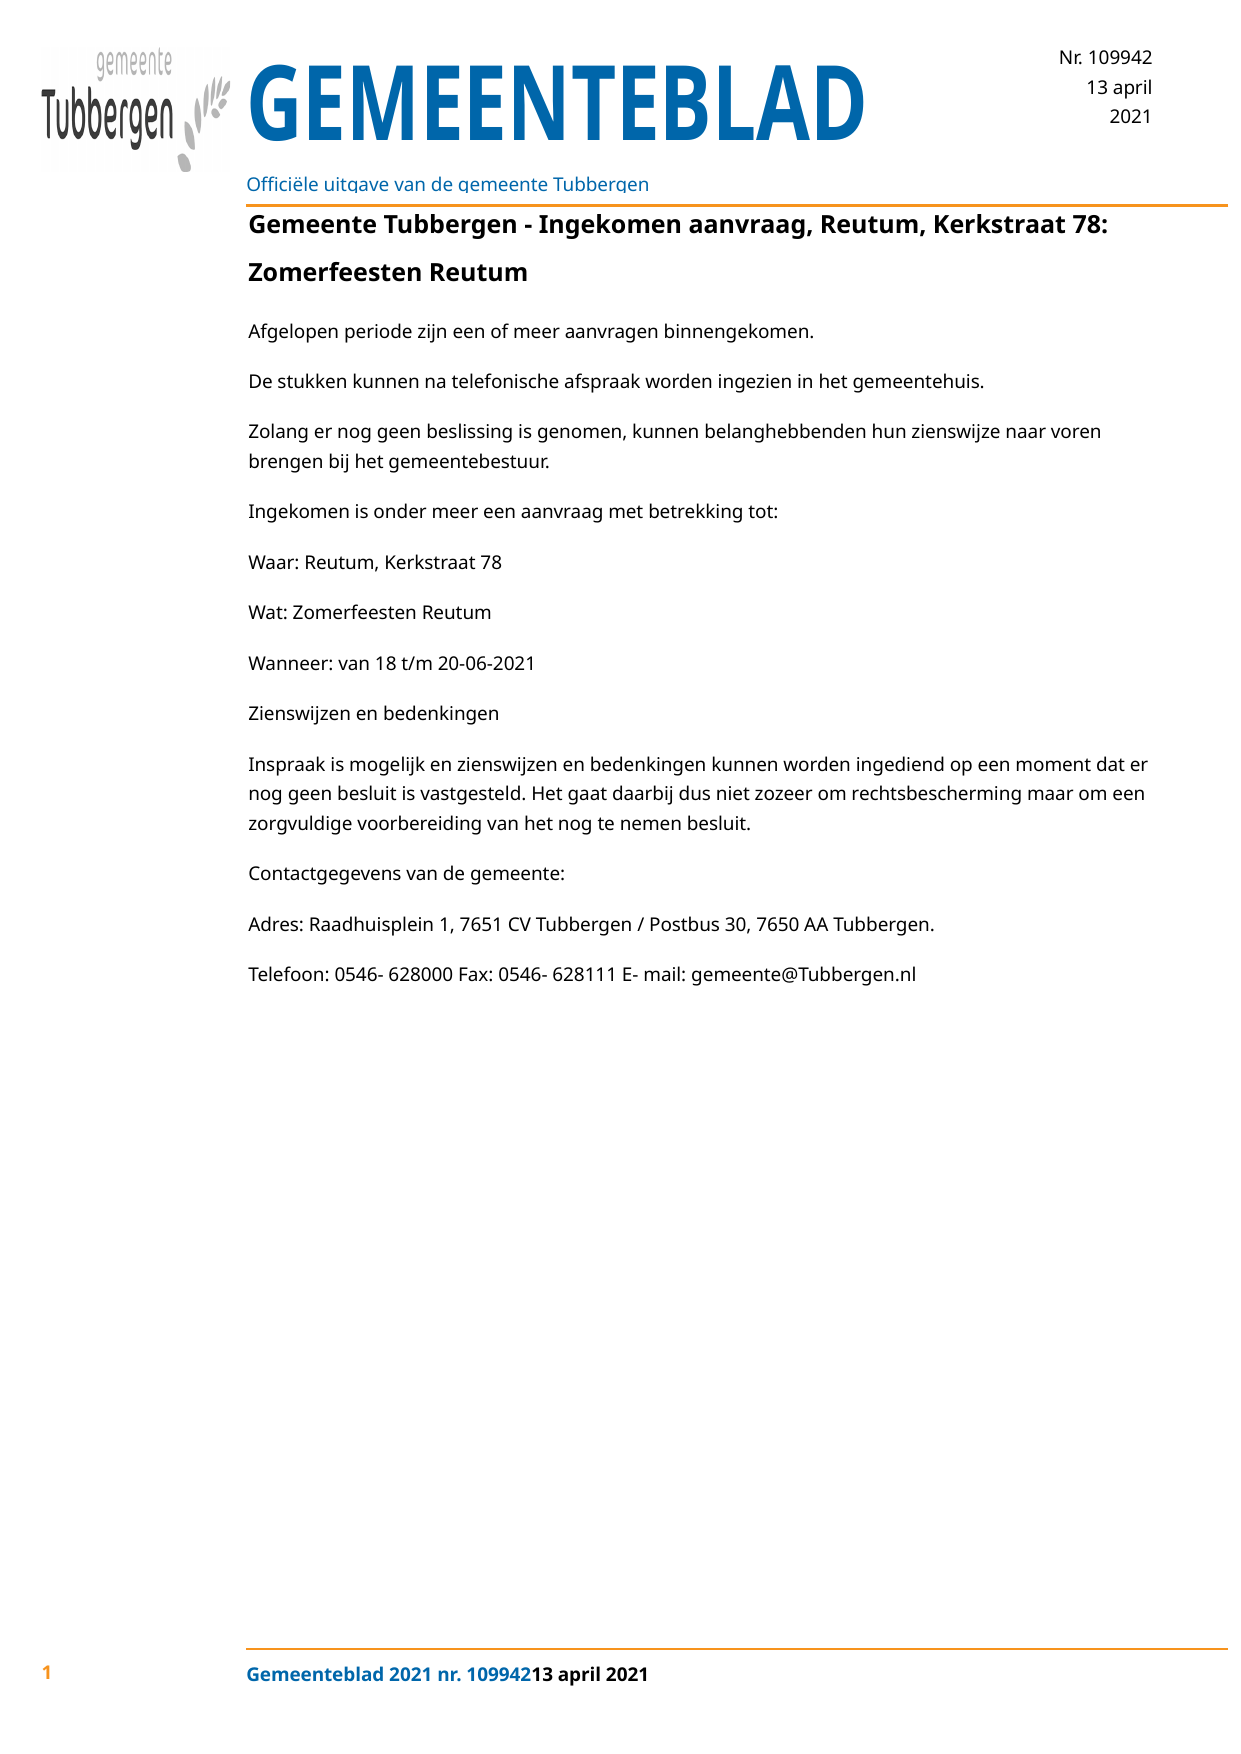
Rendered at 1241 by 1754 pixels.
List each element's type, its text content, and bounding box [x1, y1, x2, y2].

text Inspraak is mogelijk en zienswijzen en bedenkingen kunnen worden ingediend op een moment dat er nog geen besluit is vastgesteld. Het gaat daarbij dus niet zozeer om rechtsbescherming maar om een zorgvuldige voorbereiding van het nog te nemen besluit. [248, 751, 1152, 836]
text Afgelopen periode zijn een of meer aanvragen binnengekomen. [248, 318, 1152, 344]
text Gemeente Tubbergen - Ingekomen aanvraag, Reutum, Kerkstraat 78: Zomerfeesten Reutum [248, 207, 1152, 288]
text Zolang er nog geen beslissing is genomen, kunnen belanghebbenden hun zienswijze naar voren brengen bij het gemeentebestuur. [248, 419, 1152, 474]
text Contactgegevens van de gemeente: [248, 860, 1152, 886]
text Ingekomen is onder meer een aanvraag met betrekking tot: [248, 499, 1152, 524]
text Telefoon: 0546- 628000 Fax: 0546- 628111 E- mail: gemeente@Tubbergen.nl [248, 961, 1152, 987]
picture [41, 47, 231, 172]
text Wat: Zomerfeesten Reutum [248, 599, 1152, 625]
text Zienswijzen en bedenkingen [248, 700, 1152, 726]
text De stukken kunnen na telefonische afspraak worden ingezien in het gemeentehuis. [248, 368, 1152, 394]
text Adres: Raadhuisplein 1, 7651 CV Tubbergen / Postbus 30, 7650 AA Tubbergen. [248, 911, 1152, 937]
text Wanneer: van 18 t/m 20-06-2021 [248, 650, 1152, 676]
text Waar: Reutum, Kerkstraat 78 [248, 549, 1152, 575]
